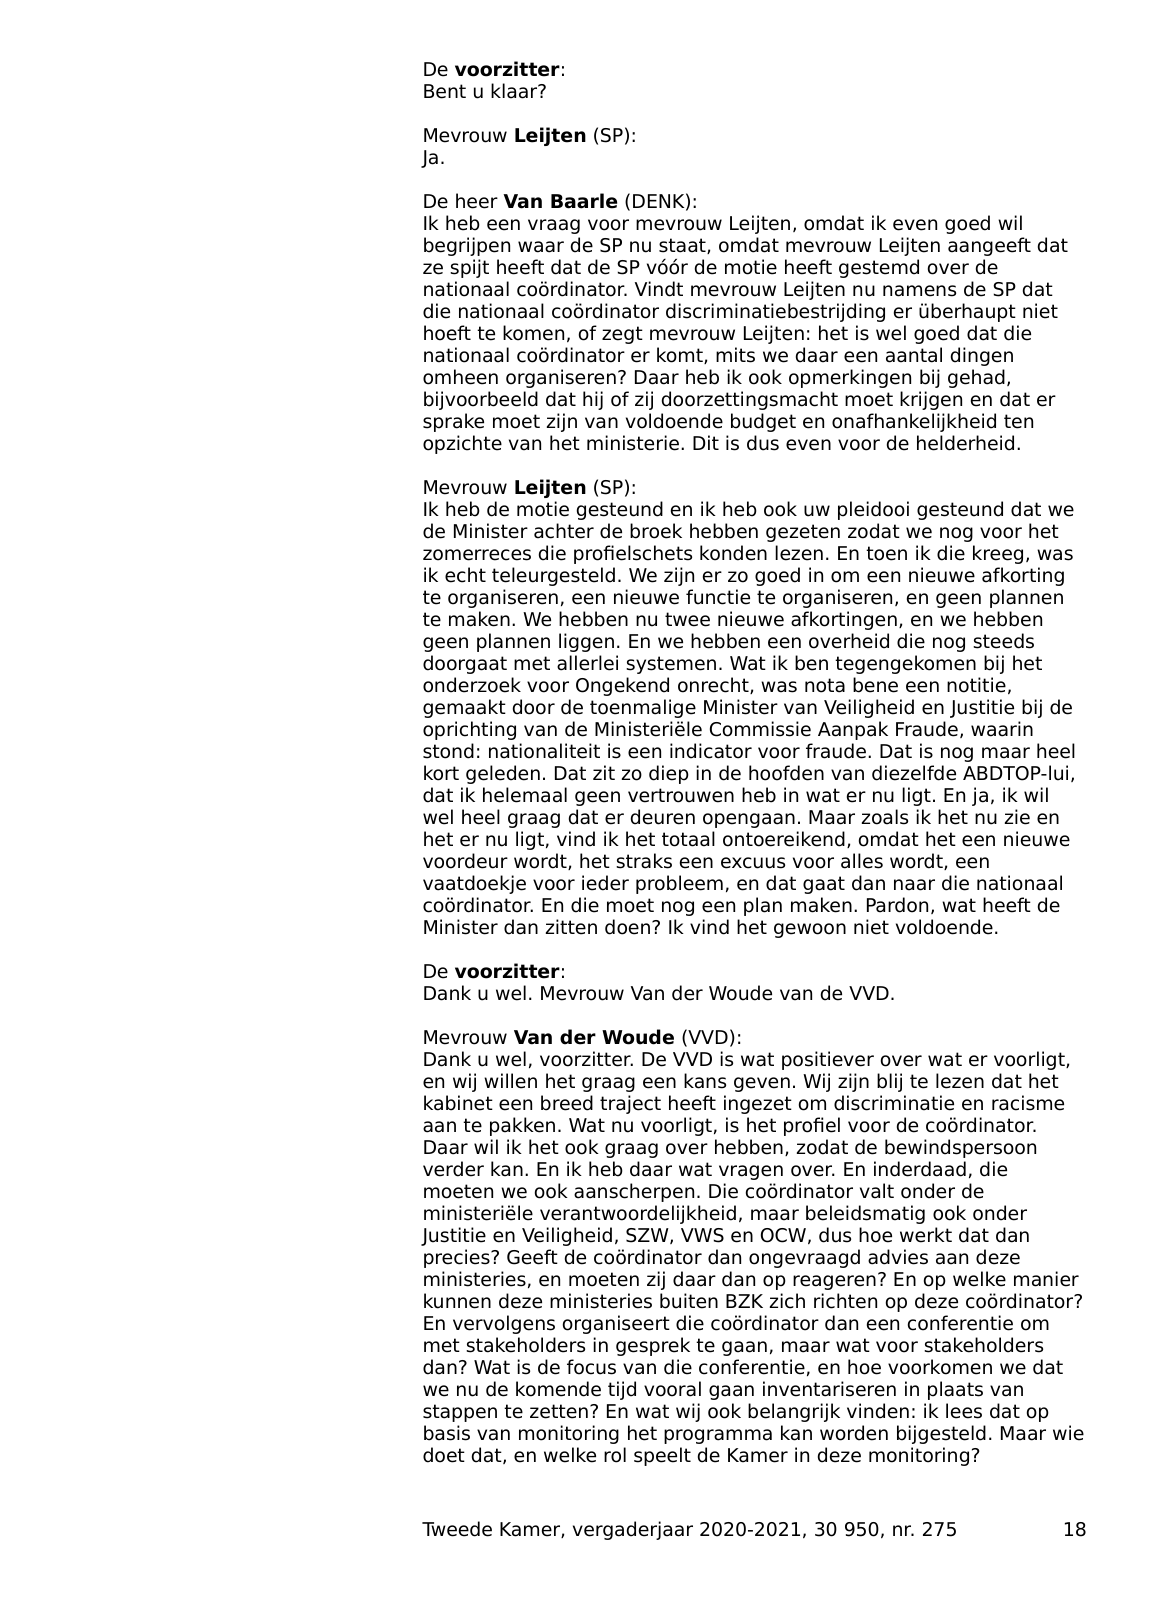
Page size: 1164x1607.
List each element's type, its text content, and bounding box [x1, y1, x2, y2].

text Ik heb de motie gesteund en ik heb ook uw pleidooi gesteund dat we de Minister achter de broek hebben gezeten zodat we nog voor het zomerreces die profielschets konden lezen. En toen ik die kreeg, was ik echt teleurgesteld. We zijn er zo goed in om een nieuwe afkorting te organiseren, een nieuwe functie te organiseren, en geen plannen te maken. We hebben nu twee nieuwe afkortingen, en we hebben geen plannen liggen. En we hebben een overheid die nog steeds doorgaat met allerlei systemen. Wat ik ben tegengekomen bij het onderzoek voor Ongekend onrecht, was nota bene een notitie, gemaakt door de toenmalige Minister van Veiligheid en Justitie bij de oprichting van de Ministeriële Commissie Aanpak Fraude, waarin stond: nationaliteit is een indicator voor fraude. Dat is nog maar heel kort geleden. Dat zit zo diep in de hoofden van diezelfde ABDTOP-lui, dat ik helemaal geen vertrouwen heb in wat er nu ligt. En ja, ik wil wel heel graag dat er deuren opengaan. Maar zoals ik het nu zie en het er nu ligt, vind ik het totaal ontoereikend, omdat het een nieuwe voordeur wordt, het straks een excuus voor alles wordt, een vaatdoekje voor ieder probleem, en dat gaat dan naar die nationaal coördinator. En die moet nog een plan maken. Pardon, wat heeft de Minister dan zitten doen? Ik vind het gewoon niet voldoende. [422, 499, 1087, 939]
text Mevrouw Van der Woude (VVD): [422, 1027, 1087, 1049]
text De voorzitter: [422, 59, 1087, 81]
text Dank u wel, voorzitter. De VVD is wat positiever over wat er voorligt, en wij willen het graag een kans geven. Wij zijn blij te lezen dat het kabinet een breed traject heeft ingezet om discriminatie en racisme aan te pakken. Wat nu voorligt, is het profiel voor de coördinator. Daar wil ik het ook graag over hebben, zodat de bewindspersoon verder kan. En ik heb daar wat vragen over. En inderdaad, die moeten we ook aanscherpen. Die coördinator valt onder de ministeriële verantwoordelijkheid, maar beleidsmatig ook onder Justitie en Veiligheid, SZW, VWS en OCW, dus hoe werkt dat dan precies? Geeft de coördinator dan ongevraagd advies aan deze ministeries, en moeten zij daar dan op reageren? En op welke manier kunnen deze ministeries buiten BZK zich richten op deze coördinator? En vervolgens organiseert die coördinator dan een conferentie om met stakeholders in gesprek te gaan, maar wat voor stakeholders dan? Wat is de focus van die conferentie, en hoe voorkomen we dat we nu de komende tijd vooral gaan inventariseren in plaats van stappen te zetten? En wat wij ook belangrijk vinden: ik lees dat op basis van monitoring het programma kan worden bijgesteld. Maar wie doet dat, en welke rol speelt de Kamer in deze monitoring? [422, 1049, 1087, 1467]
text Ja. [422, 147, 1087, 169]
text Dank u wel. Mevrouw Van der Woude van de VVD. [422, 983, 1087, 1005]
text Mevrouw Leijten (SP): [422, 477, 1087, 499]
text Bent u klaar? [422, 81, 1087, 103]
text Ik heb een vraag voor mevrouw Leijten, omdat ik even goed wil begrijpen waar de SP nu staat, omdat mevrouw Leijten aangeeft dat ze spijt heeft dat de SP vóór de motie heeft gestemd over de nationaal coördinator. Vindt mevrouw Leijten nu namens de SP dat die nationaal coördinator discriminatiebestrijding er überhaupt niet hoeft te komen, of zegt mevrouw Leijten: het is wel goed dat die nationaal coördinator er komt, mits we daar een aantal dingen omheen organiseren? Daar heb ik ook opmerkingen bij gehad, bijvoorbeeld dat hij of zij doorzettingsmacht moet krijgen en dat er sprake moet zijn van voldoende budget en onafhankelijkheid ten opzichte van het ministerie. Dit is dus even voor de helderheid. [422, 213, 1087, 455]
text De voorzitter: [422, 961, 1087, 983]
text Mevrouw Leijten (SP): [422, 125, 1087, 147]
text De heer Van Baarle (DENK): [422, 191, 1087, 213]
